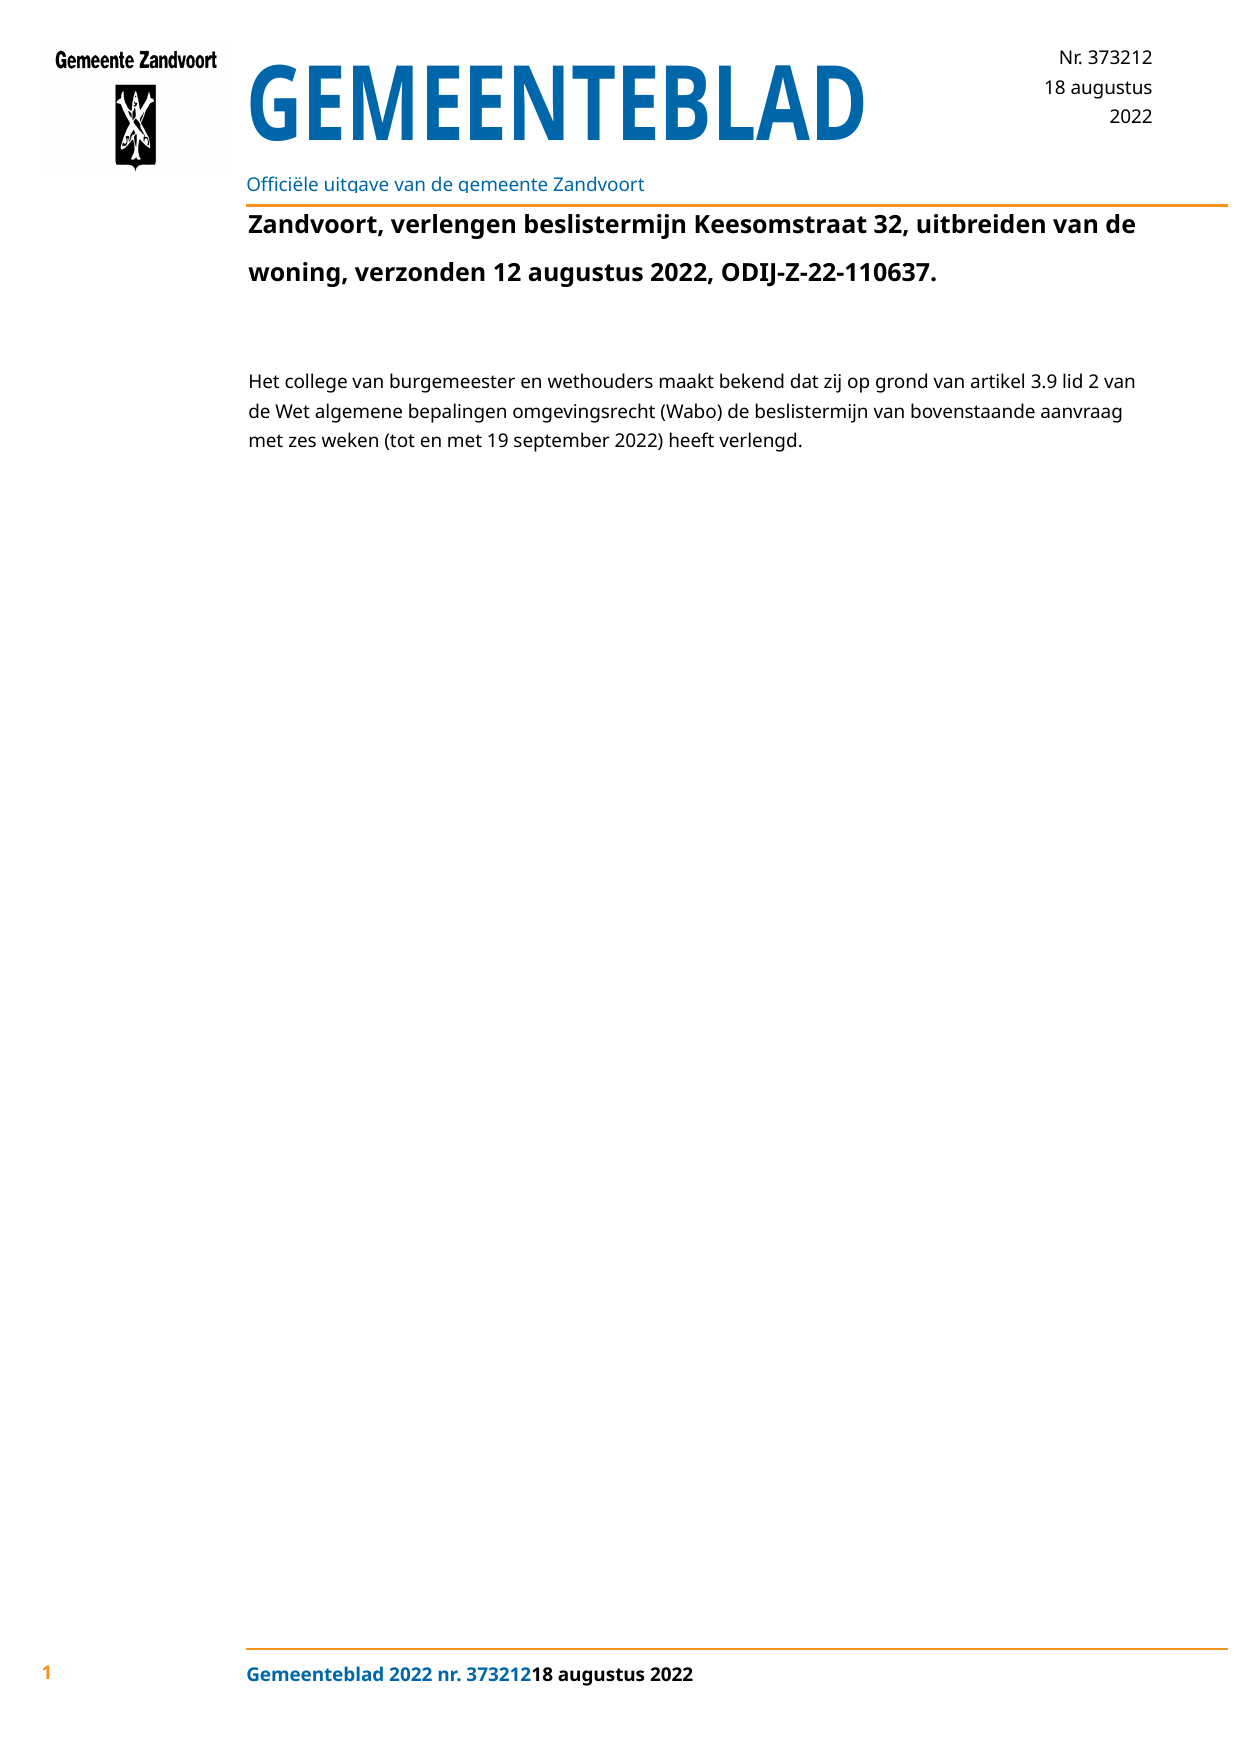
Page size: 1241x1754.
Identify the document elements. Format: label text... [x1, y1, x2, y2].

picture [41, 47, 231, 172]
text Zandvoort, verlengen beslistermijn Keesomstraat 32, uitbreiden van de woning, verzonden 12 augustus 2022, ODIJ-Z-22-110637. [248, 207, 1152, 288]
text Het college van burgemeester en wethouders maakt bekend dat zij op grond van artikel 3.9 lid 2 van de Wet algemene bepalingen omgevingsrecht (Wabo) de beslistermijn van bovenstaande aanvraag met zes weken (tot en met 19 september 2022) heeft verlengd. [248, 368, 1152, 453]
